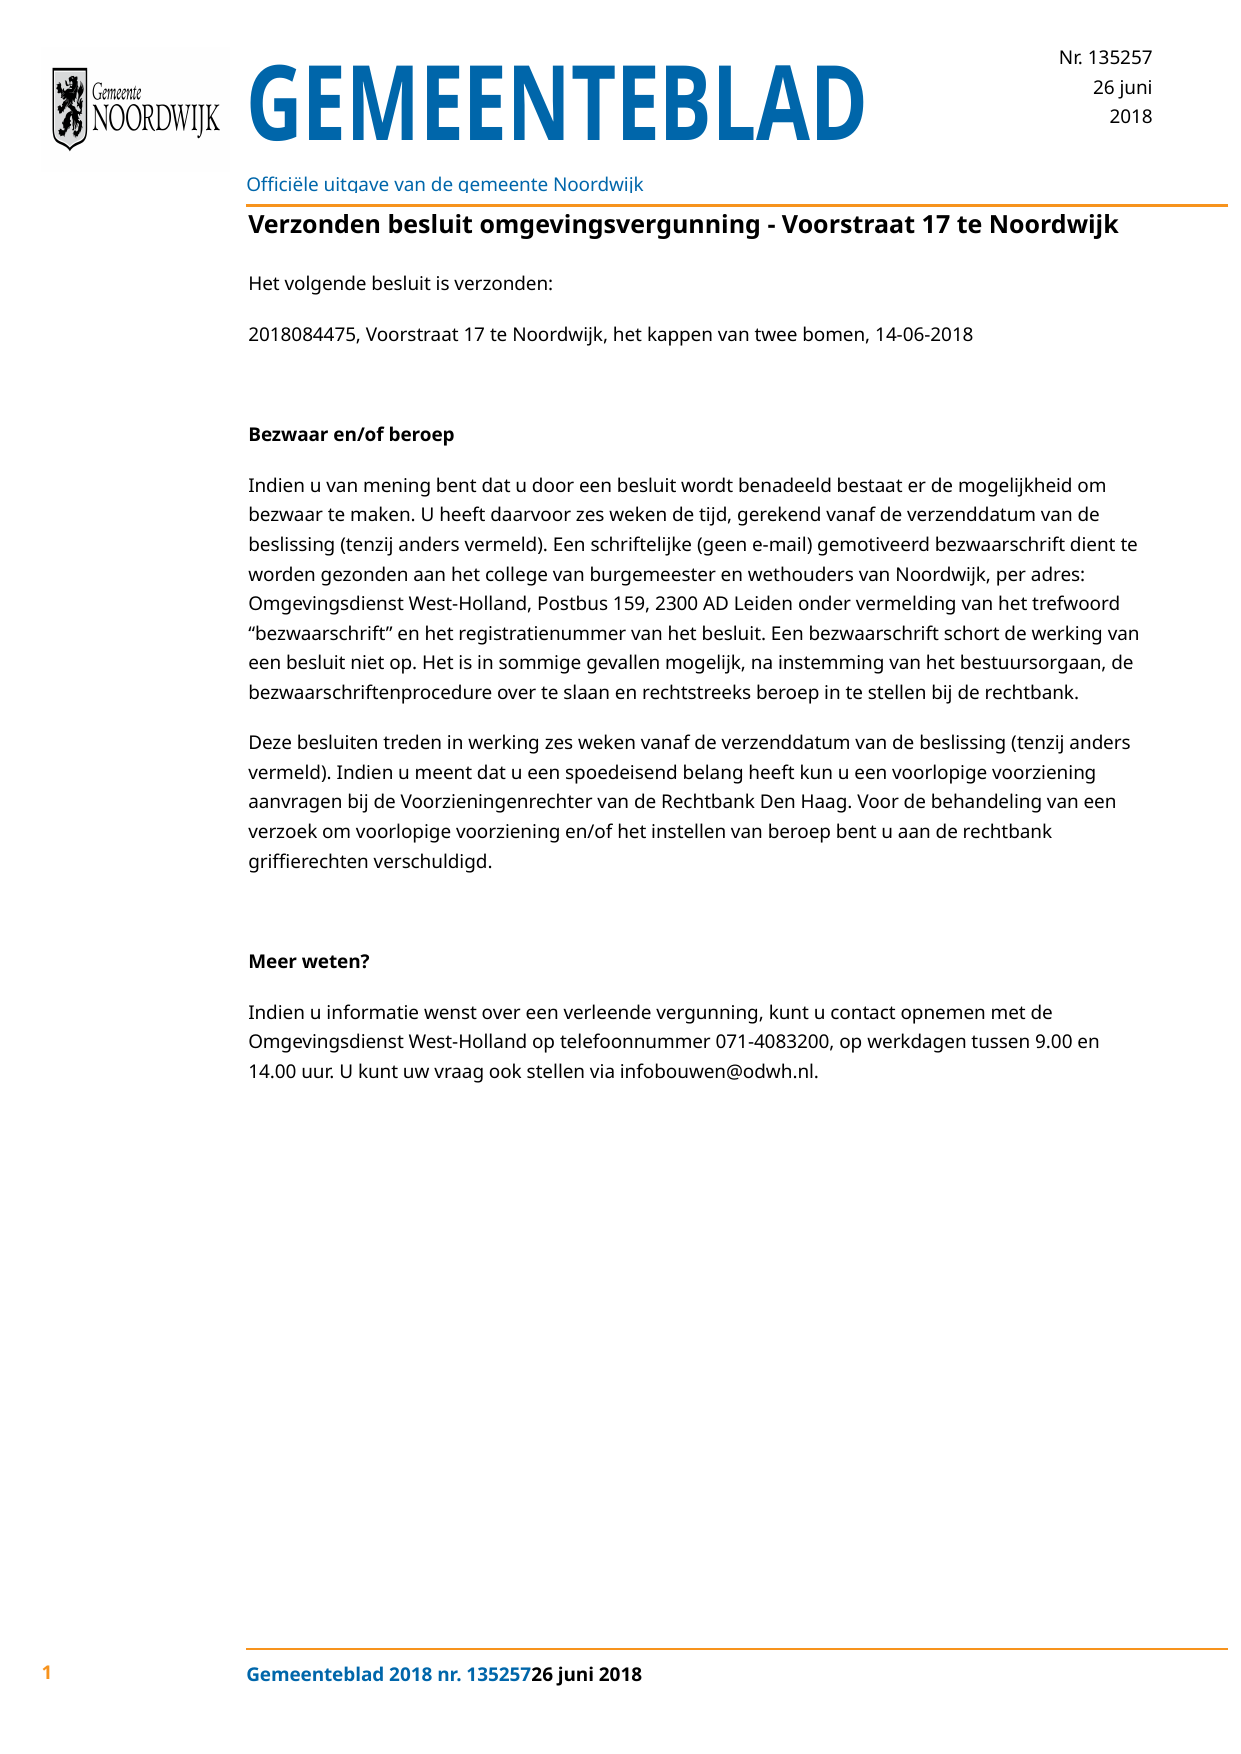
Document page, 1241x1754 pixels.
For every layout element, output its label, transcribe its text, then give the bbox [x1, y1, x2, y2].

text Indien u van mening bent dat u door een besluit wordt benadeeld bestaat er de mogelijkheid om bezwaar te maken. U heeft daarvoor zes weken de tijd, gerekend vanaf de verzenddatum van de beslissing (tenzij anders vermeld). Een schriftelijke (geen e-mail) gemotiveerd bezwaarschrift dient te worden gezonden aan het college van burgemeester en wethouders van Noordwijk, per adres: Omgevingsdienst West-Holland, Postbus 159, 2300 AD Leiden onder vermelding van het trefwoord “bezwaarschrift” en het registratienummer van het besluit. Een bezwaarschrift schort de werking van een besluit niet op. Het is in sommige gevallen mogelijk, na instemming van het bestuursorgaan, de bezwaarschriftenprocedure over te slaan en rechtstreeks beroep in te stellen bij de rechtbank. [248, 472, 1152, 705]
text 2018084475, Voorstraat 17 te Noordwijk, het kappen van twee bomen, 14-06-2018 [248, 321, 1152, 346]
text Het volgende besluit is verzonden: [248, 270, 1152, 296]
text Verzonden besluit omgevingsvergunning - Voorstraat 17 te Noordwijk [248, 207, 1152, 241]
picture [41, 47, 231, 172]
text Bezwaar en/of beroep [248, 422, 1152, 447]
text Indien u informatie wenst over een verleende vergunning, kunt u contact opnemen met de Omgevingsdienst West-Holland op telefoonnummer 071-4083200, op werkdagen tussen 9.00 en 14.00 uur. U kunt uw vraag ook stellen via infobouwen@odwh.nl. [248, 999, 1152, 1084]
text Meer weten? [248, 949, 1152, 974]
text Deze besluiten treden in werking zes weken vanaf de verzenddatum van de beslissing (tenzij anders vermeld). Indien u meent dat u een spoedeisend belang heeft kun u een voorlopige voorziening aanvragen bij de Voorzieningenrechter van de Rechtbank Den Haag. Voor de behandeling van een verzoek om voorlopige voorziening en/of het instellen van beroep bent u aan de rechtbank griffierechten verschuldigd. [248, 729, 1152, 873]
